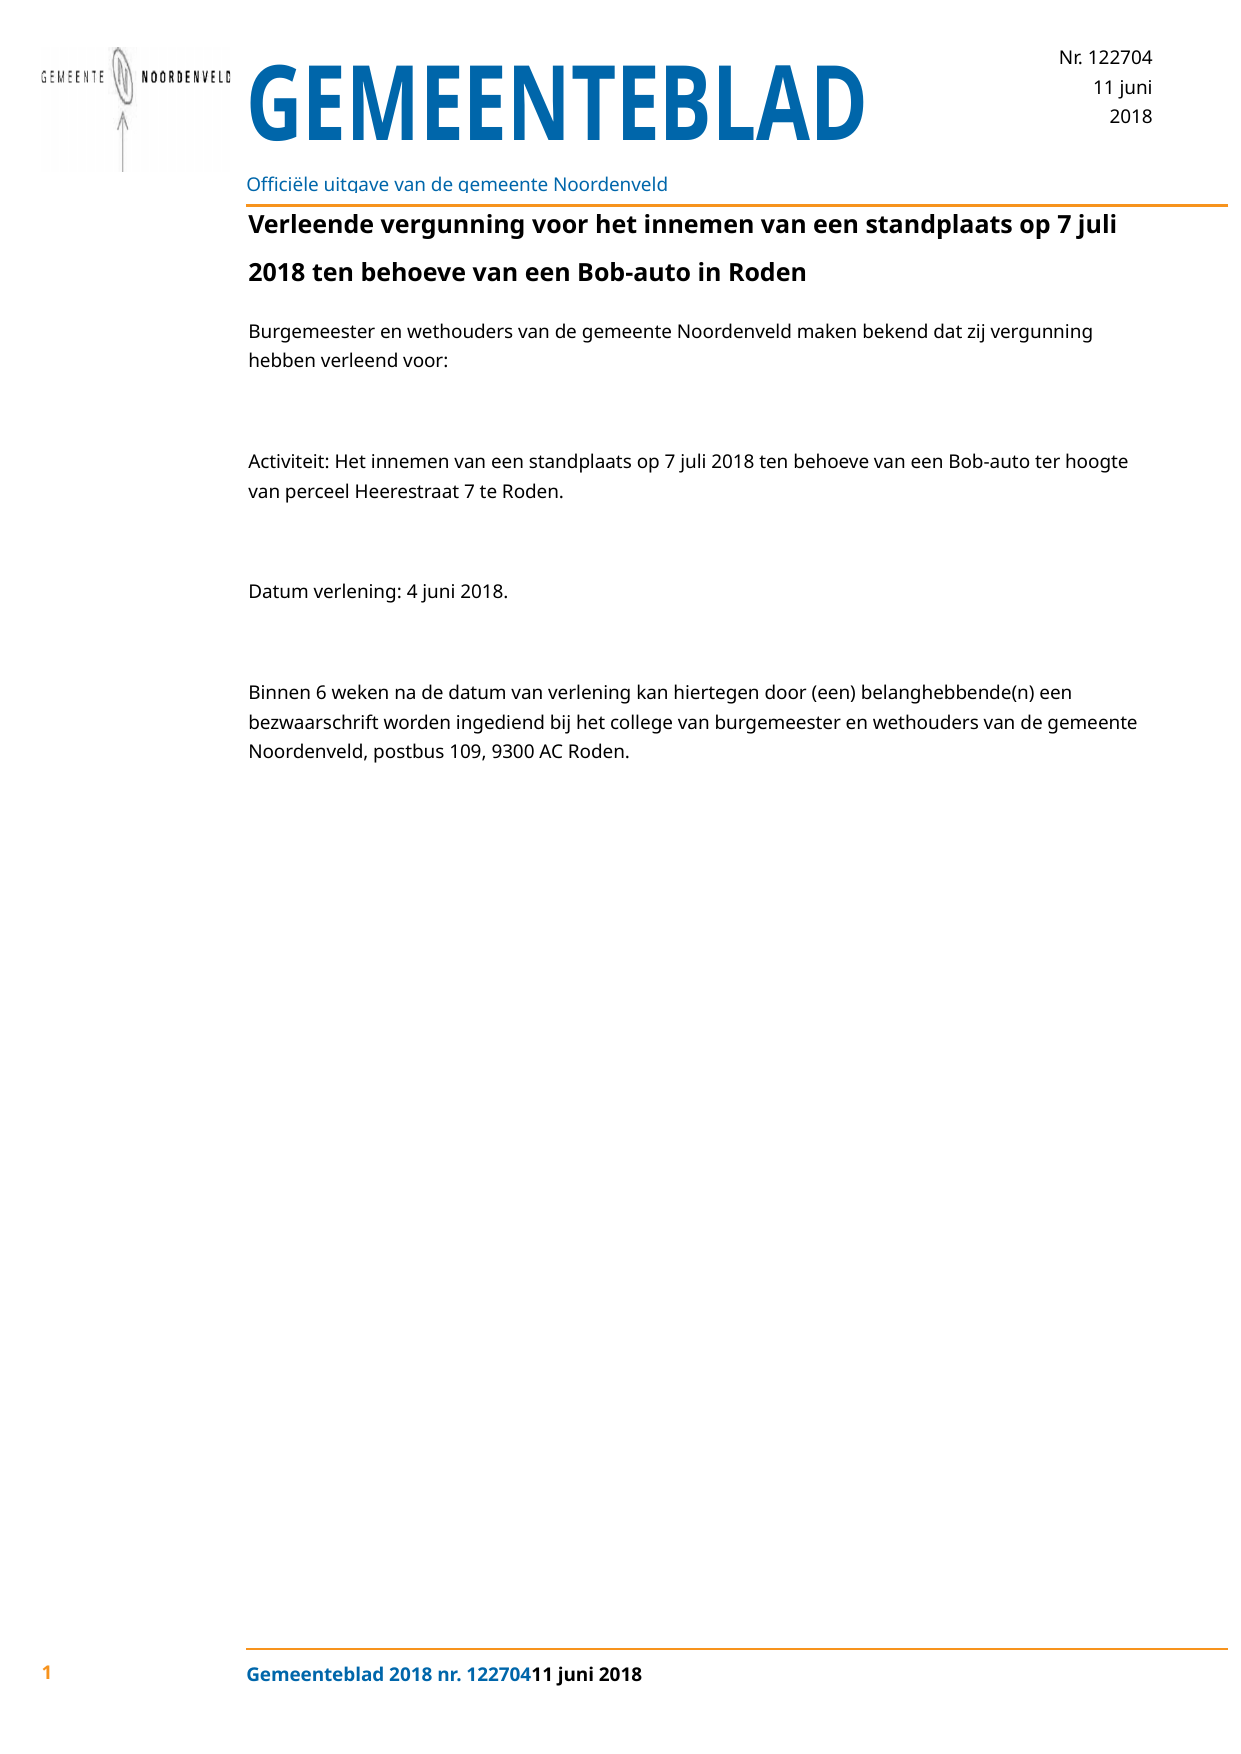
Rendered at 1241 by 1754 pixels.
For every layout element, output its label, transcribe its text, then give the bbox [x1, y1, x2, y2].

picture [41, 47, 231, 172]
text Verleende vergunning voor het innemen van een standplaats op 7 juli 2018 ten behoeve van een Bob-auto in Roden [248, 207, 1152, 288]
text Activiteit: Het innemen van een standplaats op 7 juli 2018 ten behoeve van een Bob-auto ter hoogte van perceel Heerestraat 7 te Roden. [248, 448, 1152, 504]
text Datum verlening: 4 juni 2018. [248, 579, 1152, 604]
text Binnen 6 weken na de datum van verlening kan hiertegen door (een) belanghebbende(n) een bezwaarschrift worden ingediend bij het college van burgemeester en wethouders van de gemeente Noordenveld, postbus 109, 9300 AC Roden. [248, 679, 1152, 764]
text Burgemeester en wethouders van de gemeente Noordenveld maken bekend dat zij vergunning hebben verleend voor: [248, 318, 1152, 373]
